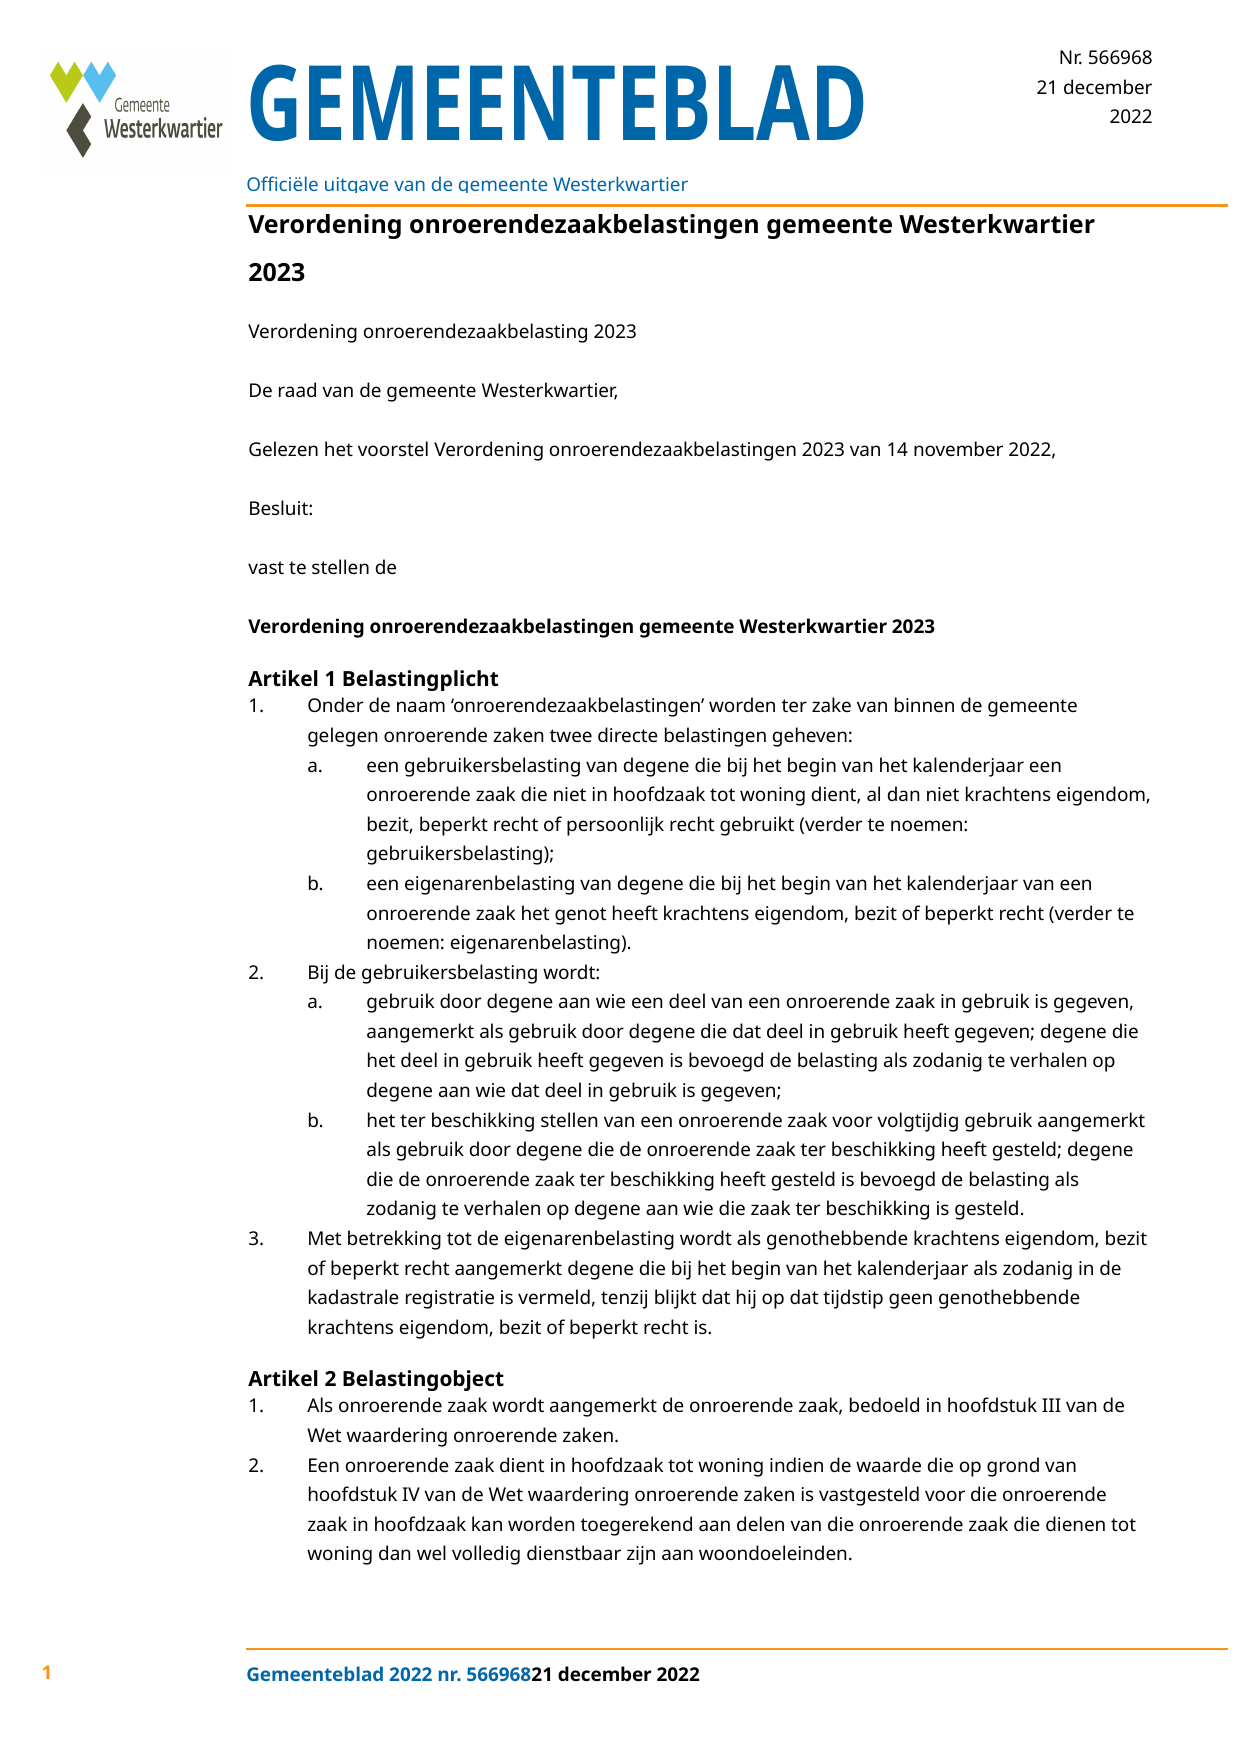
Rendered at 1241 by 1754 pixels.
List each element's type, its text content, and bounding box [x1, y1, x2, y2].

list Als onroerende zaak wordt aangemerkt de onroerende zaak, bedoeld in hoofdstuk III van de Wet waardering onroerende zaken. [248, 1393, 1152, 1448]
text Gelezen het voorstel Verordening onroerendezaakbelastingen 2023 van 14 november 2022, [248, 436, 1152, 462]
list een eigenarenbelasting van degene die bij het begin van het kalenderjaar van een onroerende zaak het genot heeft krachtens eigendom, bezit of beperkt recht (verder te noemen: eigenarenbelasting). [307, 870, 1152, 955]
list gebruik door degene aan wie een deel van een onroerende zaak in gebruik is gegeven, aangemerkt als gebruik door degene die dat deel in gebruik heeft gegeven; degene die het deel in gebruik heeft gegeven is bevoegd de belasting als zodanig te verhalen op degene aan wie dat deel in gebruik is gegeven; [307, 988, 1152, 1103]
text vast te stellen de [248, 554, 1152, 580]
list het ter beschikking stellen van een onroerende zaak voor volgtijdig gebruik aangemerkt als gebruik door degene die de onroerende zaak ter beschikking heeft gesteld; degene die de onroerende zaak ter beschikking heeft gesteld is bevoegd de belasting als zodanig te verhalen op degene aan wie die zaak ter beschikking is gesteld. [307, 1107, 1152, 1221]
text Verordening onroerendezaakbelastingen gemeente Westerkwartier 2023 [248, 614, 1152, 639]
list Met betrekking tot de eigenarenbelasting wordt als genothebbende krachtens eigendom, bezit of beperkt recht aangemerkt degene die bij het begin van het kalenderjaar als zodanig in de kadastrale registratie is vermeld, tenzij blijkt dat hij op dat tijdstip geen genothebbende krachtens eigendom, bezit of beperkt recht is. [248, 1225, 1152, 1339]
picture [41, 47, 231, 172]
text Artikel 1 Belastingplicht [248, 664, 1152, 693]
text Verordening onroerendezaakbelasting 2023 [248, 318, 1152, 344]
list Bij de gebruikersbelasting wordt: [248, 959, 1152, 984]
text Verordening onroerendezaakbelastingen gemeente Westerkwartier 2023 [248, 207, 1152, 288]
text Besluit: [248, 495, 1152, 521]
text De raad van de gemeente Westerkwartier, [248, 377, 1152, 403]
text Artikel 2 Belastingobject [248, 1364, 1152, 1393]
list Onder de naam ‘onroerendezaakbelastingen’ worden ter zake van binnen de gemeente gelegen onroerende zaken twee directe belastingen geheven: [248, 693, 1152, 748]
list een gebruikersbelasting van degene die bij het begin van het kalenderjaar een onroerende zaak die niet in hoofdzaak tot woning dient, al dan niet krachtens eigendom, bezit, beperkt recht of persoonlijk recht gebruikt (verder te noemen: gebruikersbelasting); [307, 752, 1152, 866]
list Een onroerende zaak dient in hoofdzaak tot woning indien de waarde die op grond van hoofdstuk IV van de Wet waardering onroerende zaken is vastgesteld voor die onroerende zaak in hoofdzaak kan worden toegerekend aan delen van die onroerende zaak die dienen tot woning dan wel volledig dienstbaar zijn aan woondoeleinden. [248, 1452, 1152, 1566]
